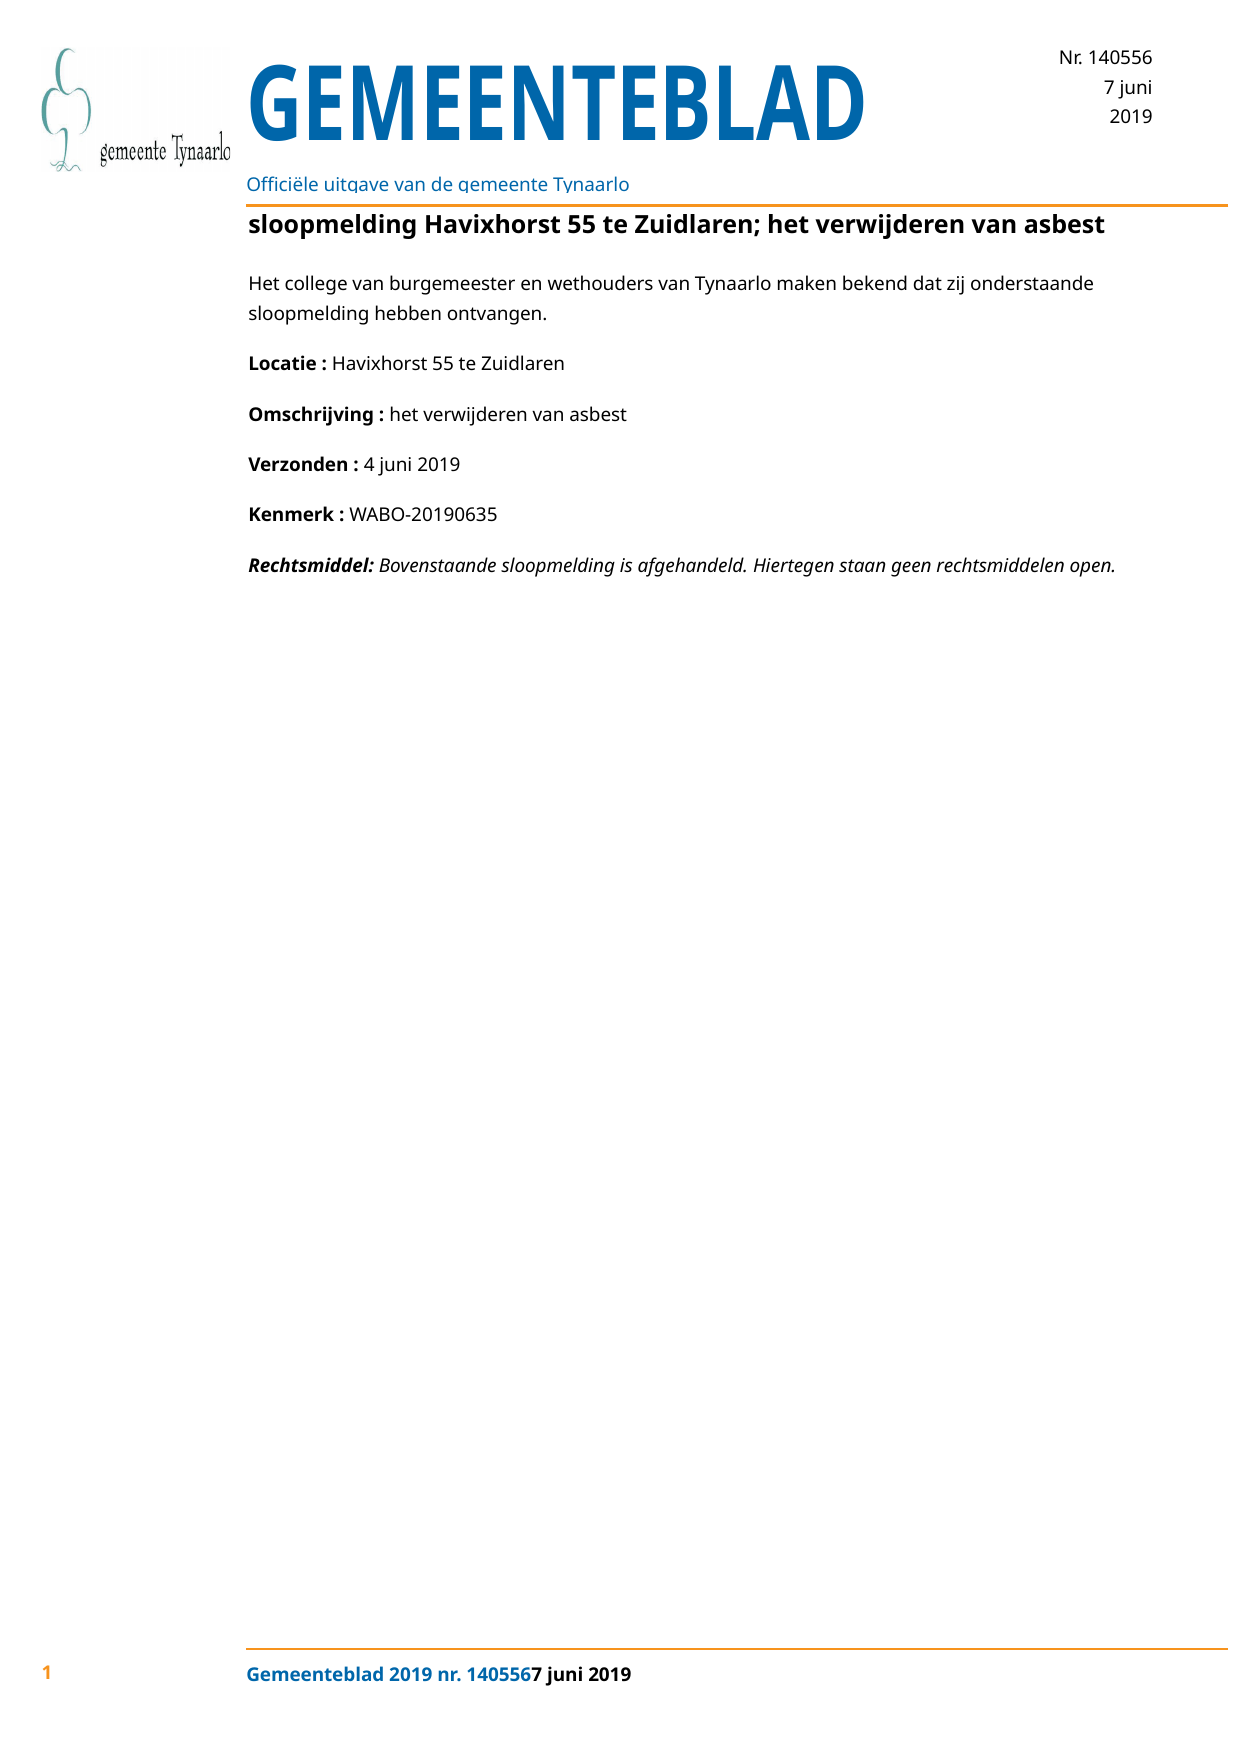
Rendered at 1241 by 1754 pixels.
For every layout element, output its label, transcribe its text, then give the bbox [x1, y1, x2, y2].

text Verzonden : 4 juni 2019 [248, 451, 1152, 477]
text Locatie : Havixhorst 55 te Zuidlaren [248, 350, 1152, 376]
text Kenmerk : WABO-20190635 [248, 502, 1152, 527]
picture [41, 47, 231, 172]
text sloopmelding Havixhorst 55 te Zuidlaren; het verwijderen van asbest [248, 207, 1152, 241]
text Rechtsmiddel: Bovenstaande sloopmelding is afgehandeld. Hiertegen staan geen rechtsmiddelen open. [248, 552, 1152, 578]
text Het college van burgemeester en wethouders van Tynaarlo maken bekend dat zij onderstaande sloopmelding hebben ontvangen. [248, 270, 1152, 326]
text Omschrijving : het verwijderen van asbest [248, 401, 1152, 426]
